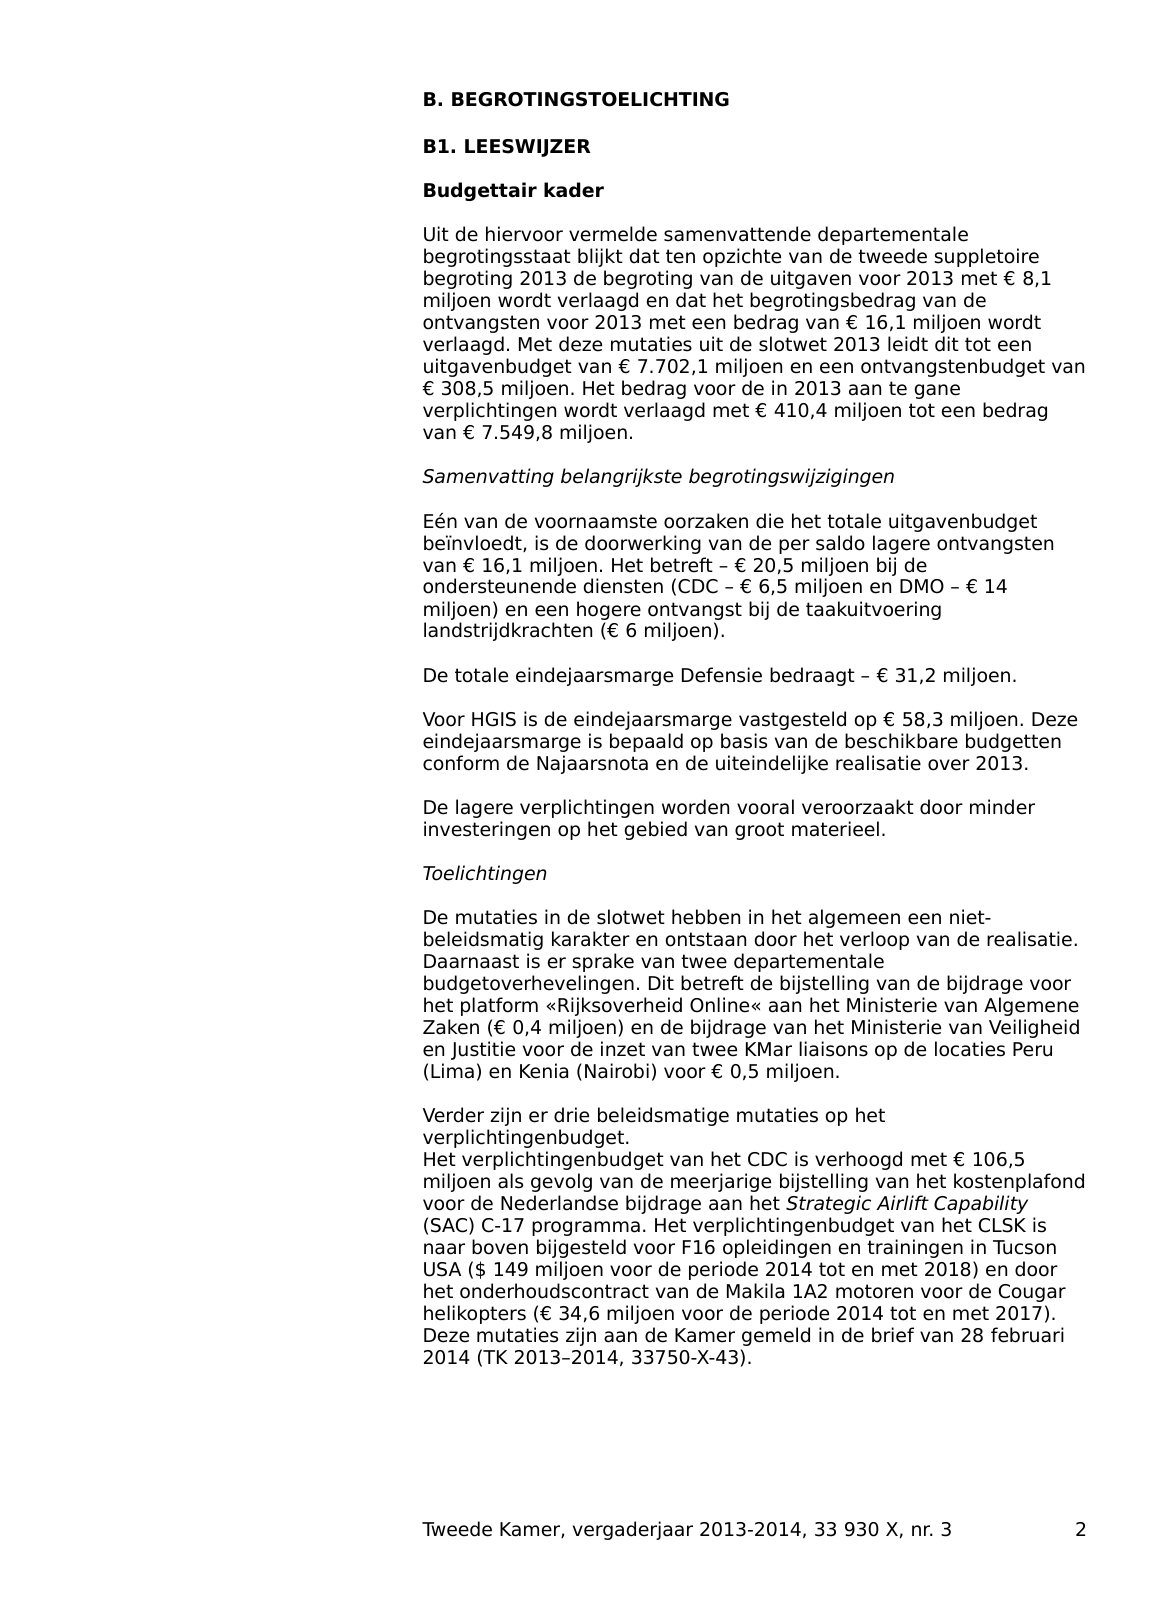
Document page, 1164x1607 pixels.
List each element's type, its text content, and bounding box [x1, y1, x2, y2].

text De lagere verplichtingen worden vooral veroorzaakt door minder investeringen op het gebied van groot materieel. [422, 797, 1087, 841]
text Verder zijn er drie beleidsmatige mutaties op het verplichtingenbudget. [422, 1105, 1087, 1149]
text Het verplichtingenbudget van het CDC is verhoogd met € 106,5 miljoen als gevolg van de meerjarige bijstelling van het kostenplafond voor de Nederlandse bijdrage aan het Strategic Airlift Capability (SAC) C-17 programma. Het verplichtingenbudget van het CLSK is naar boven bijgesteld voor F16 opleidingen en trainingen in Tucson USA ($ 149 miljoen voor de periode 2014 tot en met 2018) en door het onderhoudscontract van de Makila 1A2 motoren voor de Cougar helikopters (€ 34,6 miljoen voor de periode 2014 tot en met 2017). Deze mutaties zijn aan de Kamer gemeld in de brief van 28 februari 2014 (TK 2013–2014, 33750-X-43). [422, 1149, 1087, 1369]
text Uit de hiervoor vermelde samenvattende departementale begrotingsstaat blijkt dat ten opzichte van de tweede suppletoire begroting 2013 de begroting van de uitgaven voor 2013 met € 8,1 miljoen wordt verlaagd en dat het begrotingsbedrag van de ontvangsten voor 2013 met een bedrag van € 16,1 miljoen wordt verlaagd. Met deze mutaties uit de slotwet 2013 leidt dit tot een uitgavenbudget van € 7.702,1 miljoen en een ontvangstenbudget van € 308,5 miljoen. Het bedrag voor de in 2013 aan te gane verplichtingen wordt verlaagd met € 410,4 miljoen tot een bedrag van € 7.549,8 miljoen. [422, 224, 1087, 444]
text Eén van de voornaamste oorzaken die het totale uitgavenbudget beïnvloedt, is de doorwerking van de per saldo lagere ontvangsten van € 16,1 miljoen. Het betreft – € 20,5 miljoen bij de ondersteunende diensten (CDC – € 6,5 miljoen en DMO – € 14 miljoen) en een hogere ontvangst bij de taakuitvoering landstrijdkrachten (€ 6 miljoen). [422, 511, 1087, 642]
text De totale eindejaarsmarge Defensie bedraagt – € 31,2 miljoen. [422, 664, 1087, 687]
text De mutaties in de slotwet hebben in het algemeen een niet-beleidsmatig karakter en ontstaan door het verloop van de realisatie. Daarnaast is er sprake van twee departementale budgetoverhevelingen. Dit betreft de bijstelling van de bijdrage voor het platform «Rijksoverheid Online« aan het Ministerie van Algemene Zaken (€ 0,4 miljoen) en de bijdrage van het Ministerie van Veiligheid en Justitie voor de inzet van twee KMar liaisons op de locaties Peru (Lima) en Kenia (Nairobi) voor € 0,5 miljoen. [422, 907, 1087, 1083]
subtitle Samenvatting belangrijkste begrotingswijzigingen [422, 466, 1087, 488]
subtitle B. BEGROTINGSTOELICHTING [422, 89, 1087, 111]
subtitle Budgettair kader [422, 180, 1087, 202]
text Voor HGIS is de eindejaarsmarge vastgesteld op € 58,3 miljoen. Deze eindejaarsmarge is bepaald op basis van de beschikbare budgetten conform de Najaarsnota en de uiteindelijke realisatie over 2013. [422, 709, 1087, 775]
subtitle Toelichtingen [422, 863, 1087, 885]
subtitle B1. LEESWIJZER [422, 136, 1087, 158]
